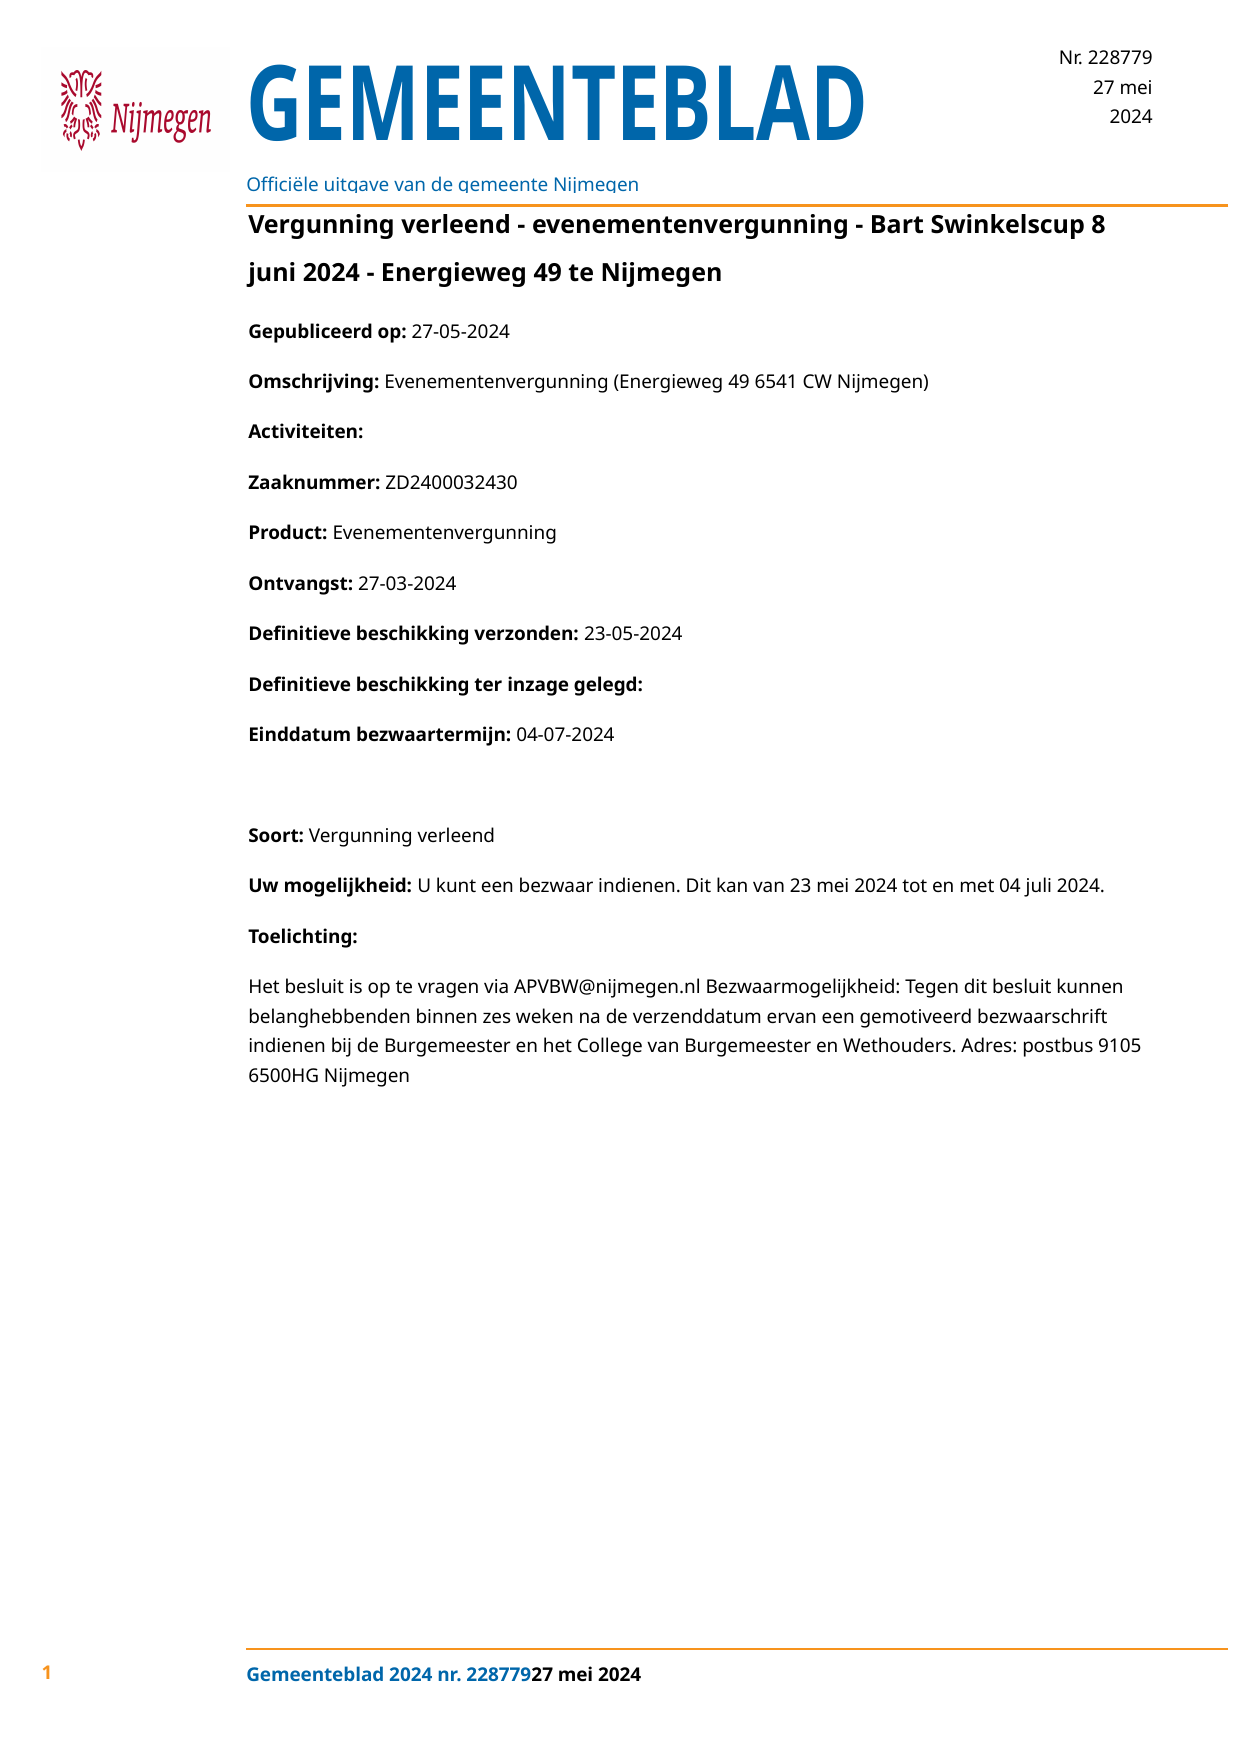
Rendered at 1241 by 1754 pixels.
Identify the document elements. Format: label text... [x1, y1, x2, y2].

text Zaaknummer: ZD2400032430 [248, 469, 1152, 495]
text Einddatum bezwaartermijn: 04-07-2024 [248, 721, 1152, 747]
picture [41, 47, 231, 172]
text Het besluit is op te vragen via APVBW@nijmegen.nl Bezwaarmogelijkheid: Tegen dit besluit kunnen belanghebbenden binnen zes weken na de verzenddatum ervan een gemotiveerd bezwaarschrift indienen bij de Burgemeester en het College van Burgemeester en Wethouders. Adres: postbus 9105 6500HG Nijmegen [248, 973, 1152, 1088]
text Product: Evenementenvergunning [248, 519, 1152, 545]
text Uw mogelijkheid: U kunt een bezwaar indienen. Dit kan van 23 mei 2024 tot en met 04 juli 2024. [248, 872, 1152, 898]
text Gepubliceerd op: 27-05-2024 [248, 318, 1152, 344]
text Toelichting: [248, 923, 1152, 949]
text Activiteiten: [248, 419, 1152, 444]
text Vergunning verleend - evenementenvergunning - Bart Swinkelscup 8 juni 2024 - Energieweg 49 te Nijmegen [248, 207, 1152, 288]
text Ontvangst: 27-03-2024 [248, 570, 1152, 596]
text Soort: Vergunning verleend [248, 822, 1152, 848]
text Omschrijving: Evenementenvergunning (Energieweg 49 6541 CW Nijmegen) [248, 368, 1152, 394]
text Definitieve beschikking ter inzage gelegd: [248, 671, 1152, 697]
text Definitieve beschikking verzonden: 23-05-2024 [248, 620, 1152, 646]
